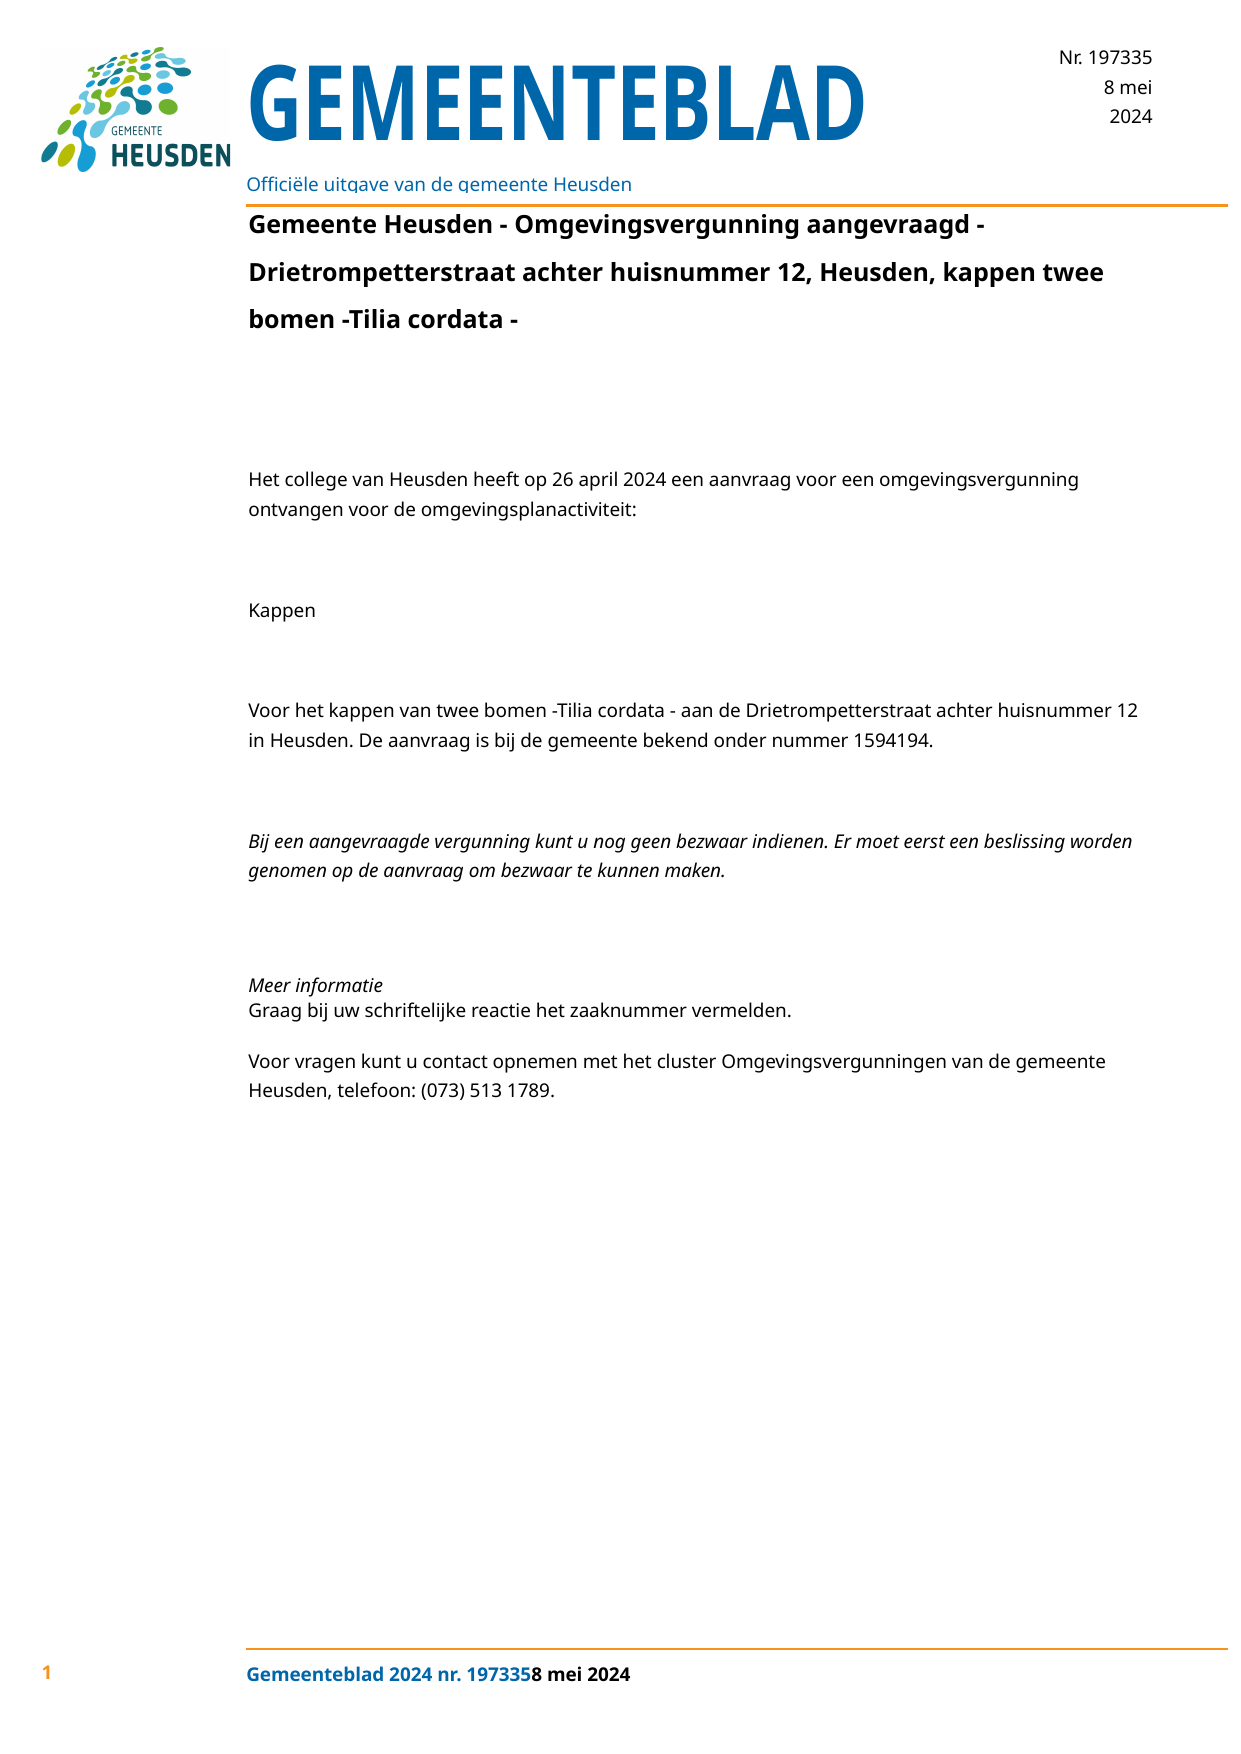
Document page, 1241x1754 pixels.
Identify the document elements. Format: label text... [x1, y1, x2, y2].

text Bij een aangevraagde vergunning kunt u nog geen bezwaar indienen. Er moet eerst een beslissing worden genomen op de aanvraag om bezwaar te kunnen maken. [248, 828, 1152, 883]
text Het college van Heusden heeft op 26 april 2024 een aanvraag voor een omgevingsvergunning ontvangen voor de omgevingsplanactiviteit: [248, 466, 1152, 522]
text Voor het kappen van twee bomen -Tilia cordata - aan de Drietrompetterstraat achter huisnummer 12 in Heusden. De aanvraag is bij de gemeente bekend onder nummer 1594194. [248, 698, 1152, 753]
picture [41, 47, 231, 172]
text Graag bij uw schriftelijke reactie het zaaknummer vermelden. [248, 998, 1152, 1023]
text Kappen [248, 597, 1152, 622]
text Gemeente Heusden - Omgevingsvergunning aangevraagd - Drietrompetterstraat achter huisnummer 12, Heusden, kappen twee bomen -Tilia cordata - [248, 207, 1152, 336]
text Meer informatie [248, 972, 1152, 998]
text Voor vragen kunt u contact opnemen met het cluster Omgevingsvergunningen van de gemeente Heusden, telefoon: (073) 513 1789. [248, 1048, 1152, 1103]
